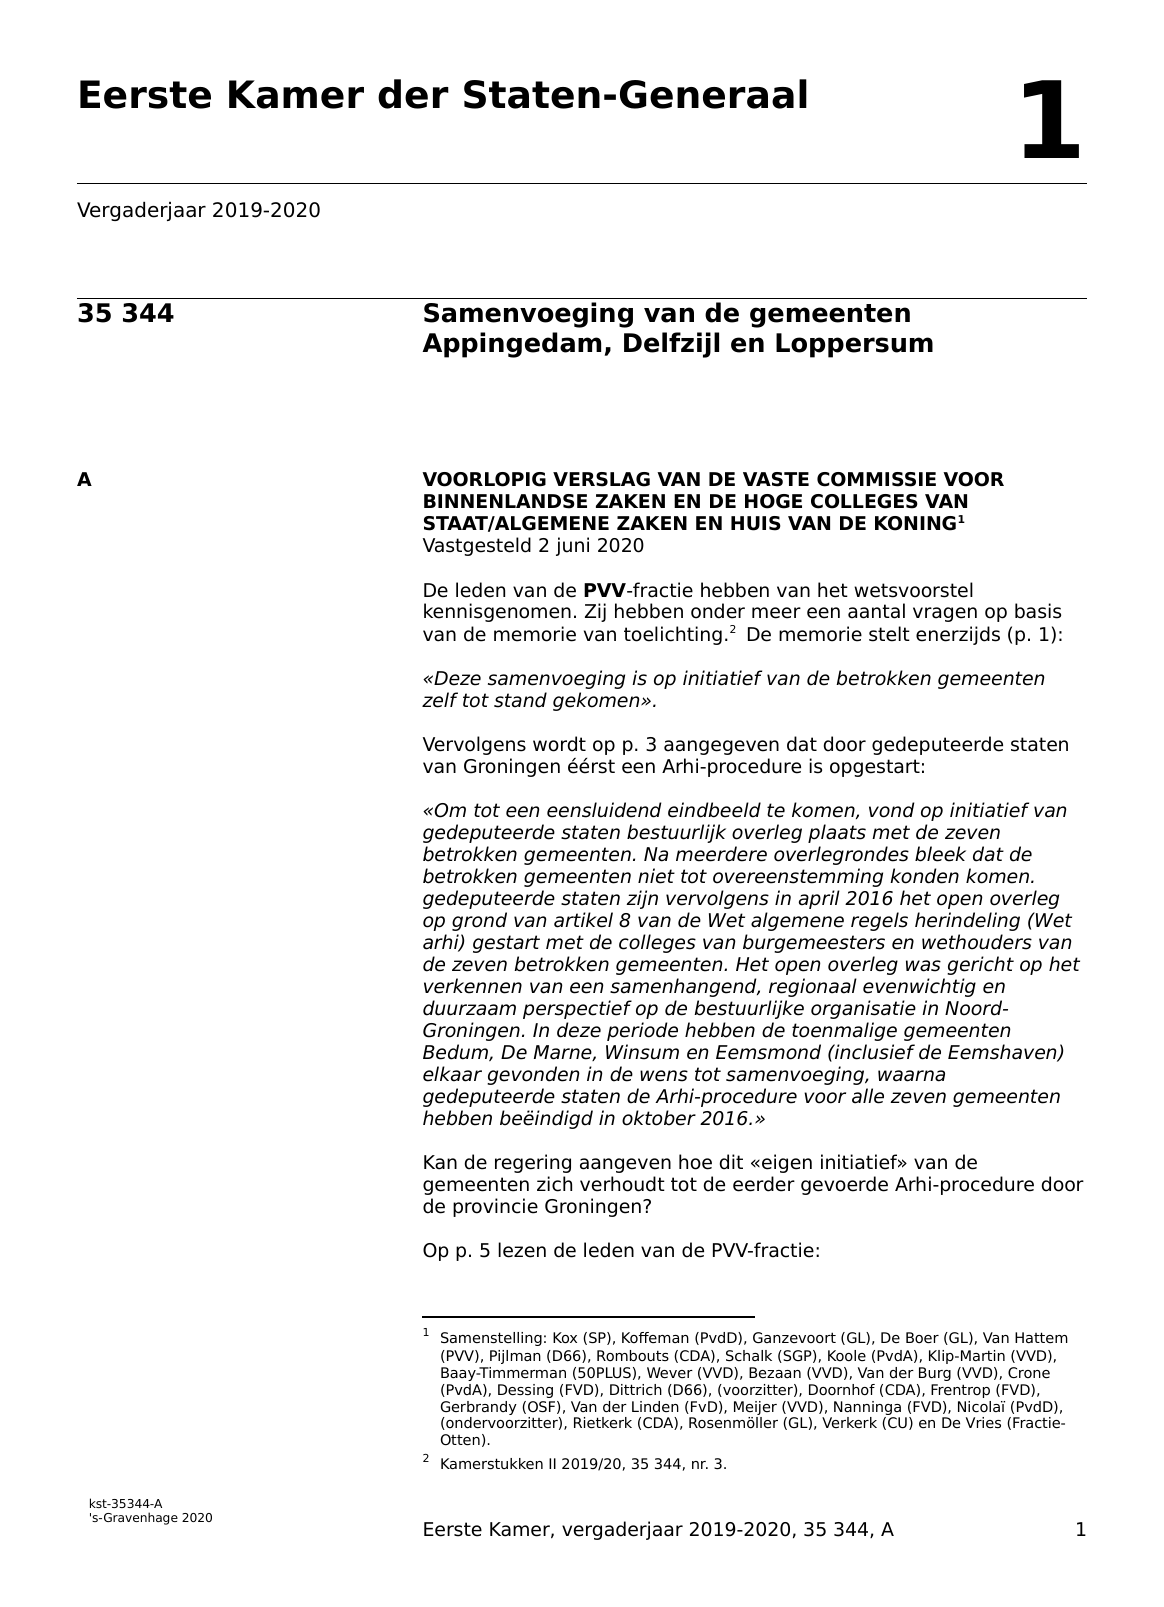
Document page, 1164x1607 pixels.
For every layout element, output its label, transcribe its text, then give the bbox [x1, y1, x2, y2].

text Vastgesteld 2 juni 2020 [422, 535, 1087, 557]
table_cell Vergaderjaar 2019-2020 [77, 184, 1087, 298]
text Kamerstukken II 2019/20, 35 344, nr. 3. [422, 1452, 1087, 1474]
text Op p. 5 lezen de leden van de PVV-fractie: [422, 1240, 1087, 1262]
table_header 1 [886, 59, 1087, 183]
subtitle A VOORLOPIG VERSLAG VAN DE VASTE COMMISSIE VOOR BINNENLANDSE ZAKEN EN DE HOGE COLLEGES VAN STAAT/ALGEMENE ZAKEN EN HUIS VAN DE KONING [77, 469, 1087, 535]
text kst-35344-A [88, 1497, 323, 1511]
text De leden van de PVV-fractie hebben van het wetsvoorstel kennisgenomen. Zij hebben onder meer een aantal vragen op basis van de memorie van toelichting. De memorie stelt enerzijds (p. 1): [422, 579, 1087, 645]
text Samenstelling: Kox (SP), Koffeman (PvdD), Ganzevoort (GL), De Boer (GL), Van Hattem (PVV), Pijlman (D66), Rombouts (CDA), Schalk (SGP), Koole (PvdA), Klip-Martin (VVD), Baay-Timmerman (50PLUS), Wever (VVD), Bezaan (VVD), Van der Burg (VVD), Crone (PvdA), Dessing (FVD), Dittrich (D66), (voorzitter), Doornhof (CDA), Frentrop (FVD), Gerbrandy (OSF), Van der Linden (FvD), Meijer (VVD), Nanninga (FVD), Nicolaï (PvdD), (ondervoorzitter), Rietkerk (CDA), Rosenmöller (GL), Verkerk (CU) en De Vries (Fractie-Otten). [422, 1326, 1087, 1449]
table_header Eerste Kamer der Staten-Generaal [77, 59, 886, 183]
subtitle 35 344 Samenvoeging van de gemeenten Appingedam, Delfzijl en Loppersum [77, 299, 1087, 358]
text Vervolgens wordt op p. 3 aangegeven dat door gedeputeerde staten van Groningen éérst een Arhi-procedure is opgestart: [422, 734, 1087, 778]
text 's-Gravenhage 2020 [88, 1511, 323, 1525]
text Kan de regering aangeven hoe dit «eigen initiatief» van de gemeenten zich verhoudt tot de eerder gevoerde Arhi-procedure door de provincie Groningen? [422, 1152, 1087, 1218]
text «Deze samenvoeging is op initiatief van de betrokken gemeenten zelf tot stand gekomen». [422, 668, 1087, 712]
text «Om tot een eensluidend eindbeeld te komen, vond op initiatief van gedeputeerde staten bestuurlijk overleg plaats met de zeven betrokken gemeenten. Na meerdere overlegrondes bleek dat de betrokken gemeenten niet tot overeenstemming konden komen. gedeputeerde staten zijn vervolgens in april 2016 het open overleg op grond van artikel 8 van de Wet algemene regels herindeling (Wet arhi) gestart met de colleges van burgemeesters en wethouders van de zeven betrokken gemeenten. Het open overleg was gericht op het verkennen van een samenhangend, regionaal evenwichtig en duurzaam perspectief op de bestuurlijke organisatie in Noord-Groningen. In deze periode hebben de toenmalige gemeenten Bedum, De Marne, Winsum en Eemsmond (inclusief de Eemshaven) elkaar gevonden in de wens tot samenvoeging, waarna gedeputeerde staten de Arhi-procedure voor alle zeven gemeenten hebben beëindigd in oktober 2016.» [422, 800, 1087, 1129]
